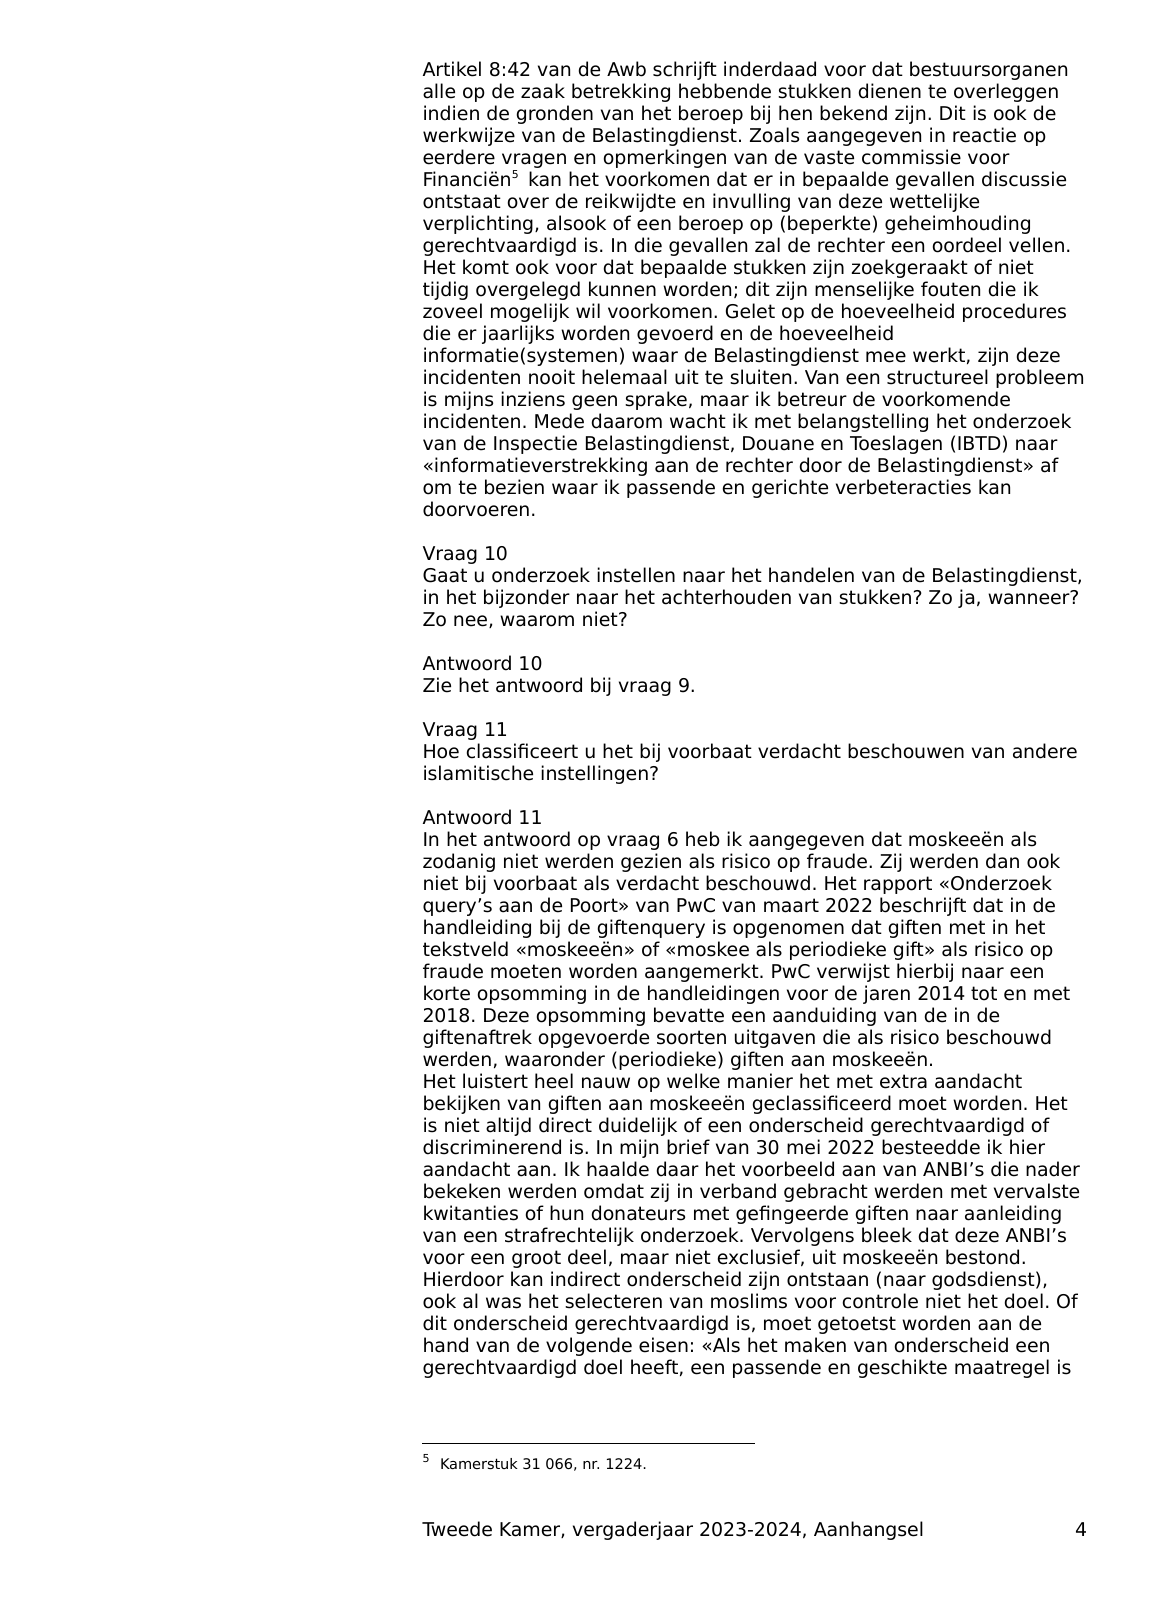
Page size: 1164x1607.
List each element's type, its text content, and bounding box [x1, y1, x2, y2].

text Artikel 8:42 van de Awb schrijft inderdaad voor dat bestuursorganen alle op de zaak betrekking hebbende stukken dienen te overleggen indien de gronden van het beroep bij hen bekend zijn. Dit is ook de werkwijze van de Belastingdienst. Zoals aangegeven in reactie op eerdere vragen en opmerkingen van de vaste commissie voor Financiën kan het voorkomen dat er in bepaalde gevallen discussie ontstaat over de reikwijdte en invulling van deze wettelijke verplichting, alsook of een beroep op (beperkte) geheimhouding gerechtvaardigd is. In die gevallen zal de rechter een oordeel vellen. Het komt ook voor dat bepaalde stukken zijn zoekgeraakt of niet tijdig overgelegd kunnen worden; dit zijn menselijke fouten die ik zoveel mogelijk wil voorkomen. Gelet op de hoeveelheid procedures die er jaarlijks worden gevoerd en de hoeveelheid informatie(systemen) waar de Belastingdienst mee werkt, zijn deze incidenten nooit helemaal uit te sluiten. Van een structureel probleem is mijns inziens geen sprake, maar ik betreur de voorkomende incidenten. Mede daarom wacht ik met belangstelling het onderzoek van de Inspectie Belastingdienst, Douane en Toeslagen (IBTD) naar «informatieverstrekking aan de rechter door de Belastingdienst» af om te bezien waar ik passende en gerichte verbeteracties kan doorvoeren. [422, 59, 1087, 521]
text Zie het antwoord bij vraag 9. [422, 675, 1087, 697]
text Kamerstuk 31 066, nr. 1224. [422, 1452, 1087, 1474]
text Vraag 11 [422, 719, 1087, 741]
text Hoe classificeert u het bij voorbaat verdacht beschouwen van andere islamitische instellingen? [422, 741, 1087, 785]
text Vraag 10 [422, 543, 1087, 565]
text Antwoord 10 [422, 653, 1087, 675]
text In het antwoord op vraag 6 heb ik aangegeven dat moskeeën als zodanig niet werden gezien als risico op fraude. Zij werden dan ook niet bij voorbaat als verdacht beschouwd. Het rapport «Onderzoek query’s aan de Poort» van PwC van maart 2022 beschrijft dat in de handleiding bij de giftenquery is opgenomen dat giften met in het tekstveld «moskeeën» of «moskee als periodieke gift» als risico op fraude moeten worden aangemerkt. PwC verwijst hierbij naar een korte opsomming in de handleidingen voor de jaren 2014 tot en met 2018. Deze opsomming bevatte een aanduiding van de in de giftenaftrek opgevoerde soorten uitgaven die als risico beschouwd werden, waaronder (periodieke) giften aan moskeeën. [422, 829, 1087, 1071]
text Gaat u onderzoek instellen naar het handelen van de Belastingdienst, in het bijzonder naar het achterhouden van stukken? Zo ja, wanneer? Zo nee, waarom niet? [422, 565, 1087, 631]
text Antwoord 11 [422, 807, 1087, 829]
text Het luistert heel nauw op welke manier het met extra aandacht bekijken van giften aan moskeeën geclassificeerd moet worden. Het is niet altijd direct duidelijk of een onderscheid gerechtvaardigd of discriminerend is. In mijn brief van 30 mei 2022 besteedde ik hier aandacht aan. Ik haalde daar het voorbeeld aan van ANBI’s die nader bekeken werden omdat zij in verband gebracht werden met vervalste kwitanties of hun donateurs met gefingeerde giften naar aanleiding van een strafrechtelijk onderzoek. Vervolgens bleek dat deze ANBI’s voor een groot deel, maar niet exclusief, uit moskeeën bestond. Hierdoor kan indirect onderscheid zijn ontstaan (naar godsdienst), ook al was het selecteren van moslims voor controle niet het doel. Of dit onderscheid gerechtvaardigd is, moet getoetst worden aan de hand van de volgende eisen: «Als het maken van onderscheid een gerechtvaardigd doel heeft, een passende en geschikte maatregel is [422, 1071, 1087, 1379]
